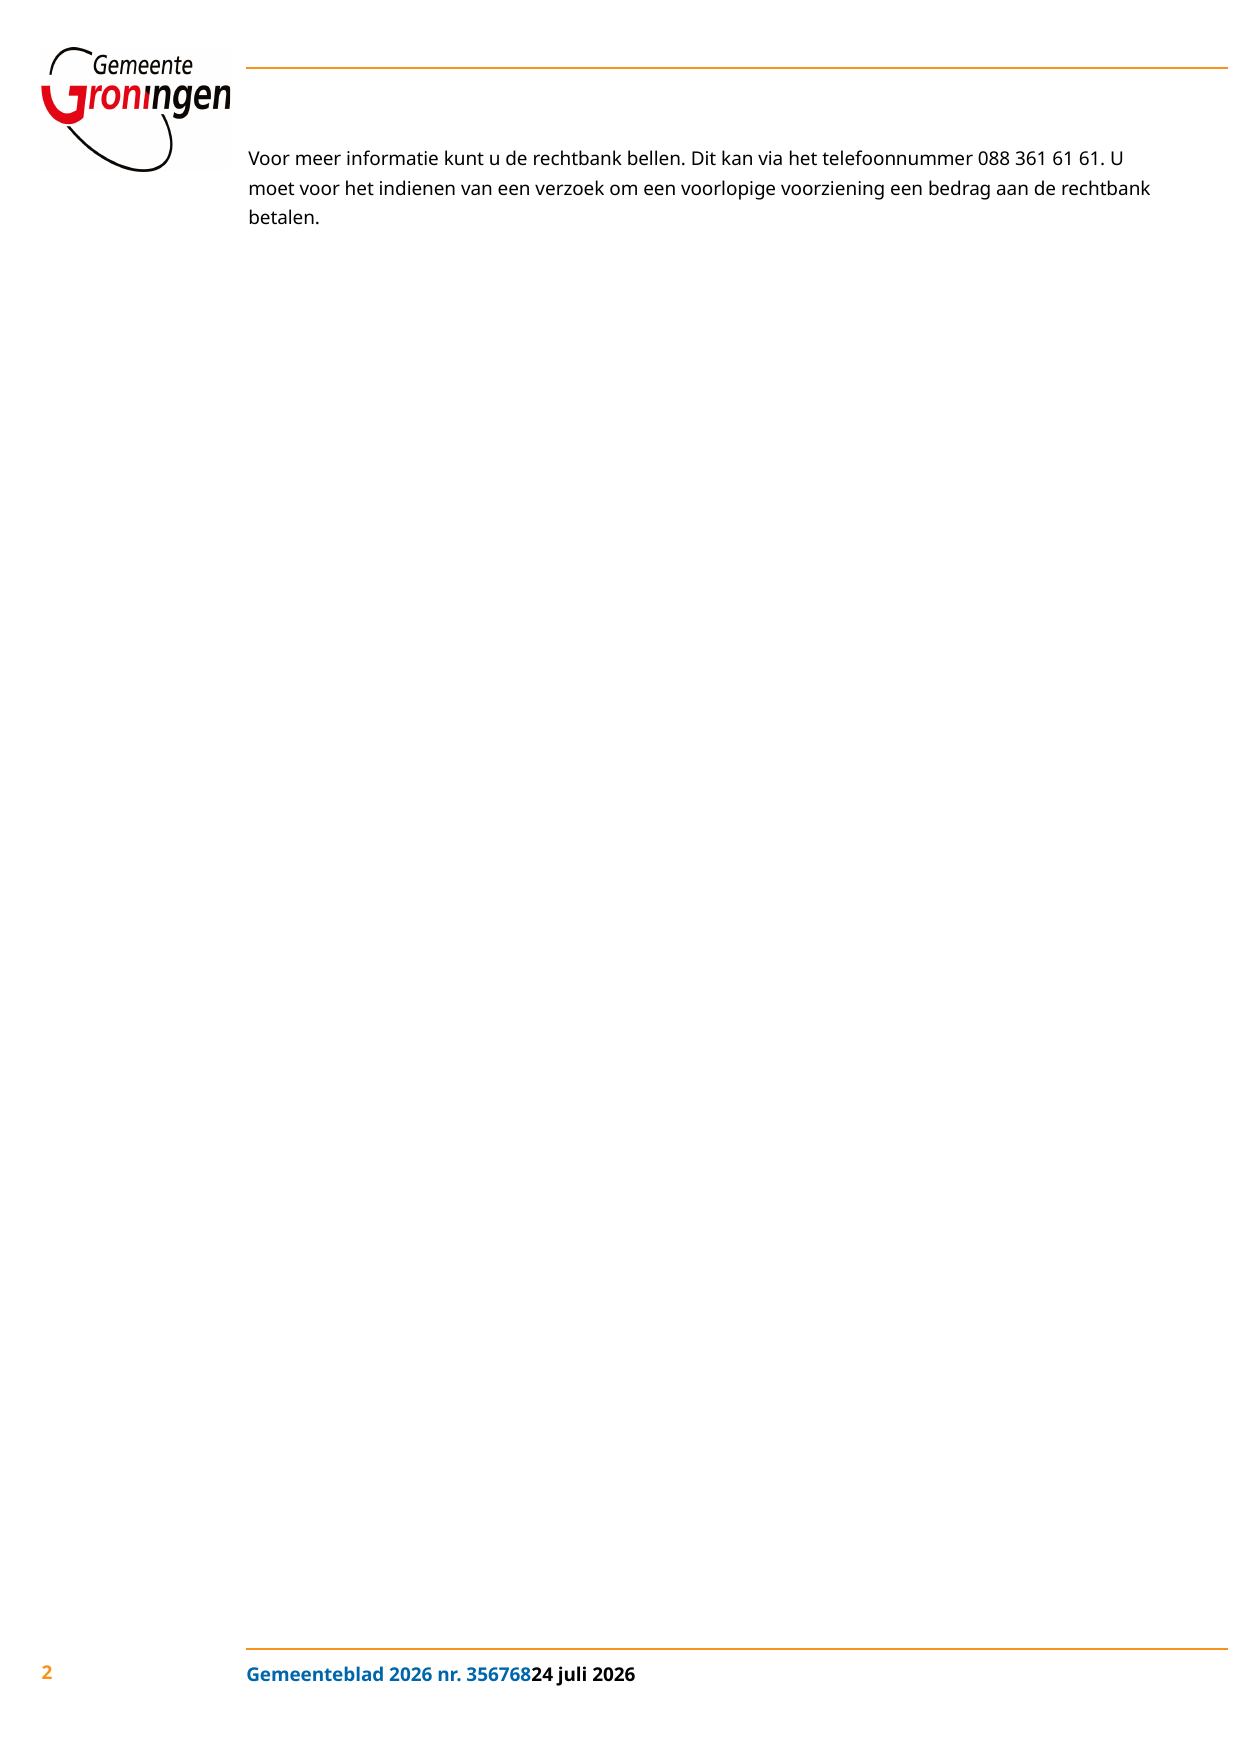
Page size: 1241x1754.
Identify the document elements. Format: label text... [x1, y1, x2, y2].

text Voor meer informatie kunt u de rechtbank bellen. Dit kan via het telefoonnummer 088 361 61 61. U moet voor het indienen van een verzoek om een voorlopige voorziening een bedrag aan de rechtbank betalen. [248, 145, 1152, 230]
picture [41, 47, 231, 172]
